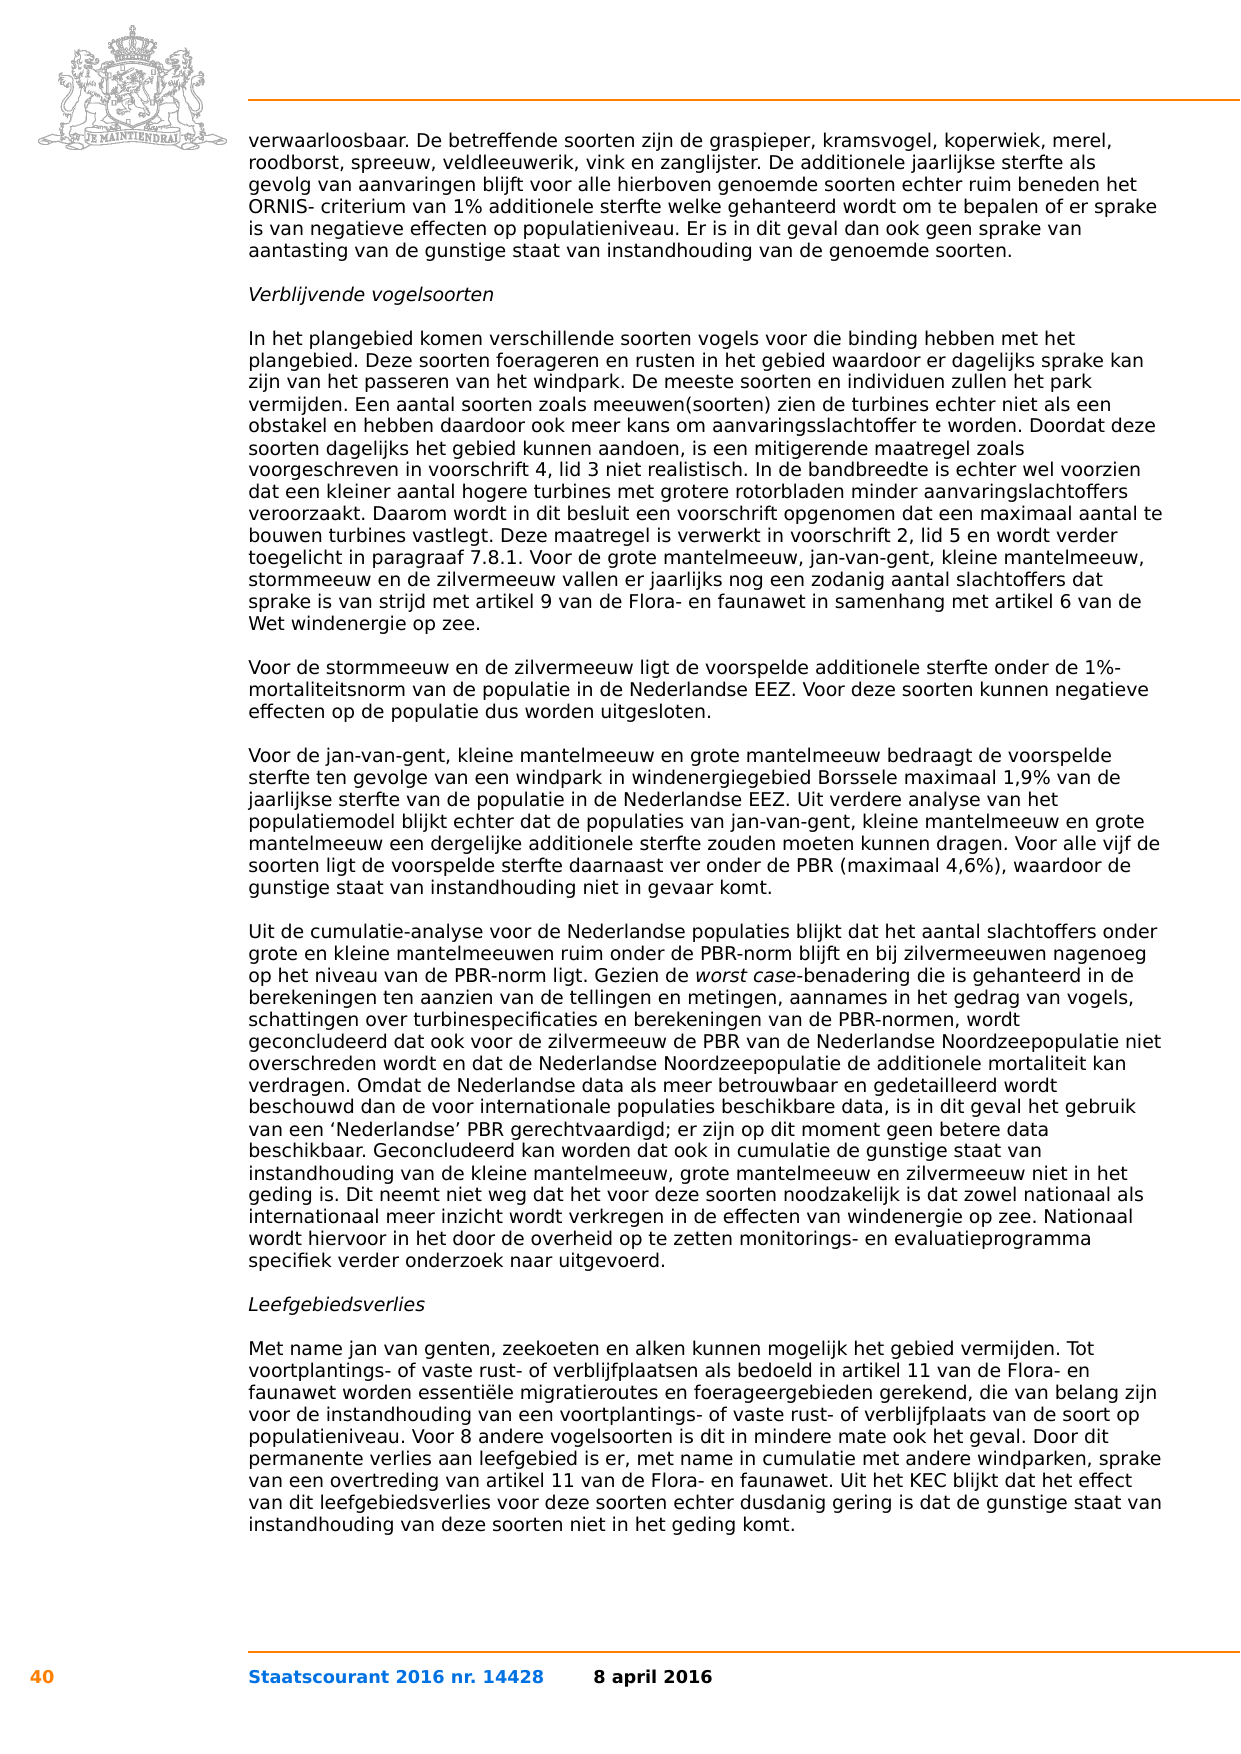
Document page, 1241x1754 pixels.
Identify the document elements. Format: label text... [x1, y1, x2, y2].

text In het plangebied komen verschillende soorten vogels voor die binding hebben met het plangebied. Deze soorten foerageren en rusten in het gebied waardoor er dagelijks sprake kan zijn van het passeren van het windpark. De meeste soorten en individuen zullen het park vermijden. Een aantal soorten zoals meeuwen(soorten) zien de turbines echter niet als een obstakel en hebben daardoor ook meer kans om aanvaringsslachtoffer te worden. Doordat deze soorten dagelijks het gebied kunnen aandoen, is een mitigerende maatregel zoals voorgeschreven in voorschrift 4, lid 3 niet realistisch. In de bandbreedte is echter wel voorzien dat een kleiner aantal hogere turbines met grotere rotorbladen minder aanvaringslachtoffers veroorzaakt. Daarom wordt in dit besluit een voorschrift opgenomen dat een maximaal aantal te bouwen turbines vastlegt. Deze maatregel is verwerkt in voorschrift 2, lid 5 en wordt verder toegelicht in paragraaf 7.8.1. Voor de grote mantelmeeuw, jan-van-gent, kleine mantelmeeuw, stormmeeuw en de zilvermeeuw vallen er jaarlijks nog een zodanig aantal slachtoffers dat sprake is van strijd met artikel 9 van de Flora- en faunawet in samenhang met artikel 6 van de Wet windenergie op zee. [248, 327, 1163, 635]
picture [38, 25, 227, 150]
text Uit de cumulatie-analyse voor de Nederlandse populaties blijkt dat het aantal slachtoffers onder grote en kleine mantelmeeuwen ruim onder de PBR-norm blijft en bij zilvermeeuwen nagenoeg op het niveau van de PBR-norm ligt. Gezien de worst case-benadering die is gehanteerd in de berekeningen ten aanzien van de tellingen en metingen, aannames in het gedrag van vogels, schattingen over turbinespecificaties en berekeningen van de PBR-normen, wordt geconcludeerd dat ook voor de zilvermeeuw de PBR van de Nederlandse Noordzeepopulatie niet overschreden wordt en dat de Nederlandse Noordzeepopulatie de additionele mortaliteit kan verdragen. Omdat de Nederlandse data als meer betrouwbaar en gedetailleerd wordt beschouwd dan de voor internationale populaties beschikbare data, is in dit geval het gebruik van een ‘Nederlandse’ PBR gerechtvaardigd; er zijn op dit moment geen betere data beschikbaar. Geconcludeerd kan worden dat ook in cumulatie de gunstige staat van instandhouding van de kleine mantelmeeuw, grote mantelmeeuw en zilvermeeuw niet in het geding is. Dit neemt niet weg dat het voor deze soorten noodzakelijk is dat zowel nationaal als internationaal meer inzicht wordt verkregen in de effecten van windenergie op zee. Nationaal wordt hiervoor in het door de overheid op te zetten monitorings- en evaluatieprogramma specifiek verder onderzoek naar uitgevoerd. [248, 921, 1163, 1272]
text Voor de stormmeeuw en de zilvermeeuw ligt de voorspelde additionele sterfte onder de 1%-mortaliteitsnorm van de populatie in de Nederlandse EEZ. Voor deze soorten kunnen negatieve effecten op de populatie dus worden uitgesloten. [248, 657, 1163, 723]
subtitle Verblijvende vogelsoorten [248, 284, 1163, 306]
text verwaarloosbaar. De betreffende soorten zijn de graspieper, kramsvogel, koperwiek, merel, roodborst, spreeuw, veldleeuwerik, vink en zanglijster. De additionele jaarlijkse sterfte als gevolg van aanvaringen blijft voor alle hierboven genoemde soorten echter ruim beneden het ORNIS- criterium van 1% additionele sterfte welke gehanteerd wordt om te bepalen of er sprake is van negatieve effecten op populatieniveau. Er is in dit geval dan ook geen sprake van aantasting van de gunstige staat van instandhouding van de genoemde soorten. [248, 130, 1163, 262]
text Met name jan van genten, zeekoeten en alken kunnen mogelijk het gebied vermijden. Tot voortplantings- of vaste rust- of verblijfplaatsen als bedoeld in artikel 11 van de Flora- en faunawet worden essentiële migratieroutes en foerageergebieden gerekend, die van belang zijn voor de instandhouding van een voortplantings- of vaste rust- of verblijfplaats van de soort op populatieniveau. Voor 8 andere vogelsoorten is dit in mindere mate ook het geval. Door dit permanente verlies aan leefgebied is er, met name in cumulatie met andere windparken, sprake van een overtreding van artikel 11 van de Flora- en faunawet. Uit het KEC blijkt dat het effect van dit leefgebiedsverlies voor deze soorten echter dusdanig gering is dat de gunstige staat van instandhouding van deze soorten niet in het geding komt. [248, 1338, 1163, 1536]
text Voor de jan-van-gent, kleine mantelmeeuw en grote mantelmeeuw bedraagt de voorspelde sterfte ten gevolge van een windpark in windenergiegebied Borssele maximaal 1,9% van de jaarlijkse sterfte van de populatie in de Nederlandse EEZ. Uit verdere analyse van het populatiemodel blijkt echter dat de populaties van jan-van-gent, kleine mantelmeeuw en grote mantelmeeuw een dergelijke additionele sterfte zouden moeten kunnen dragen. Voor alle vijf de soorten ligt de voorspelde sterfte daarnaast ver onder de PBR (maximaal 4,6%), waardoor de gunstige staat van instandhouding niet in gevaar komt. [248, 745, 1163, 899]
subtitle Leefgebiedsverlies [248, 1294, 1163, 1316]
